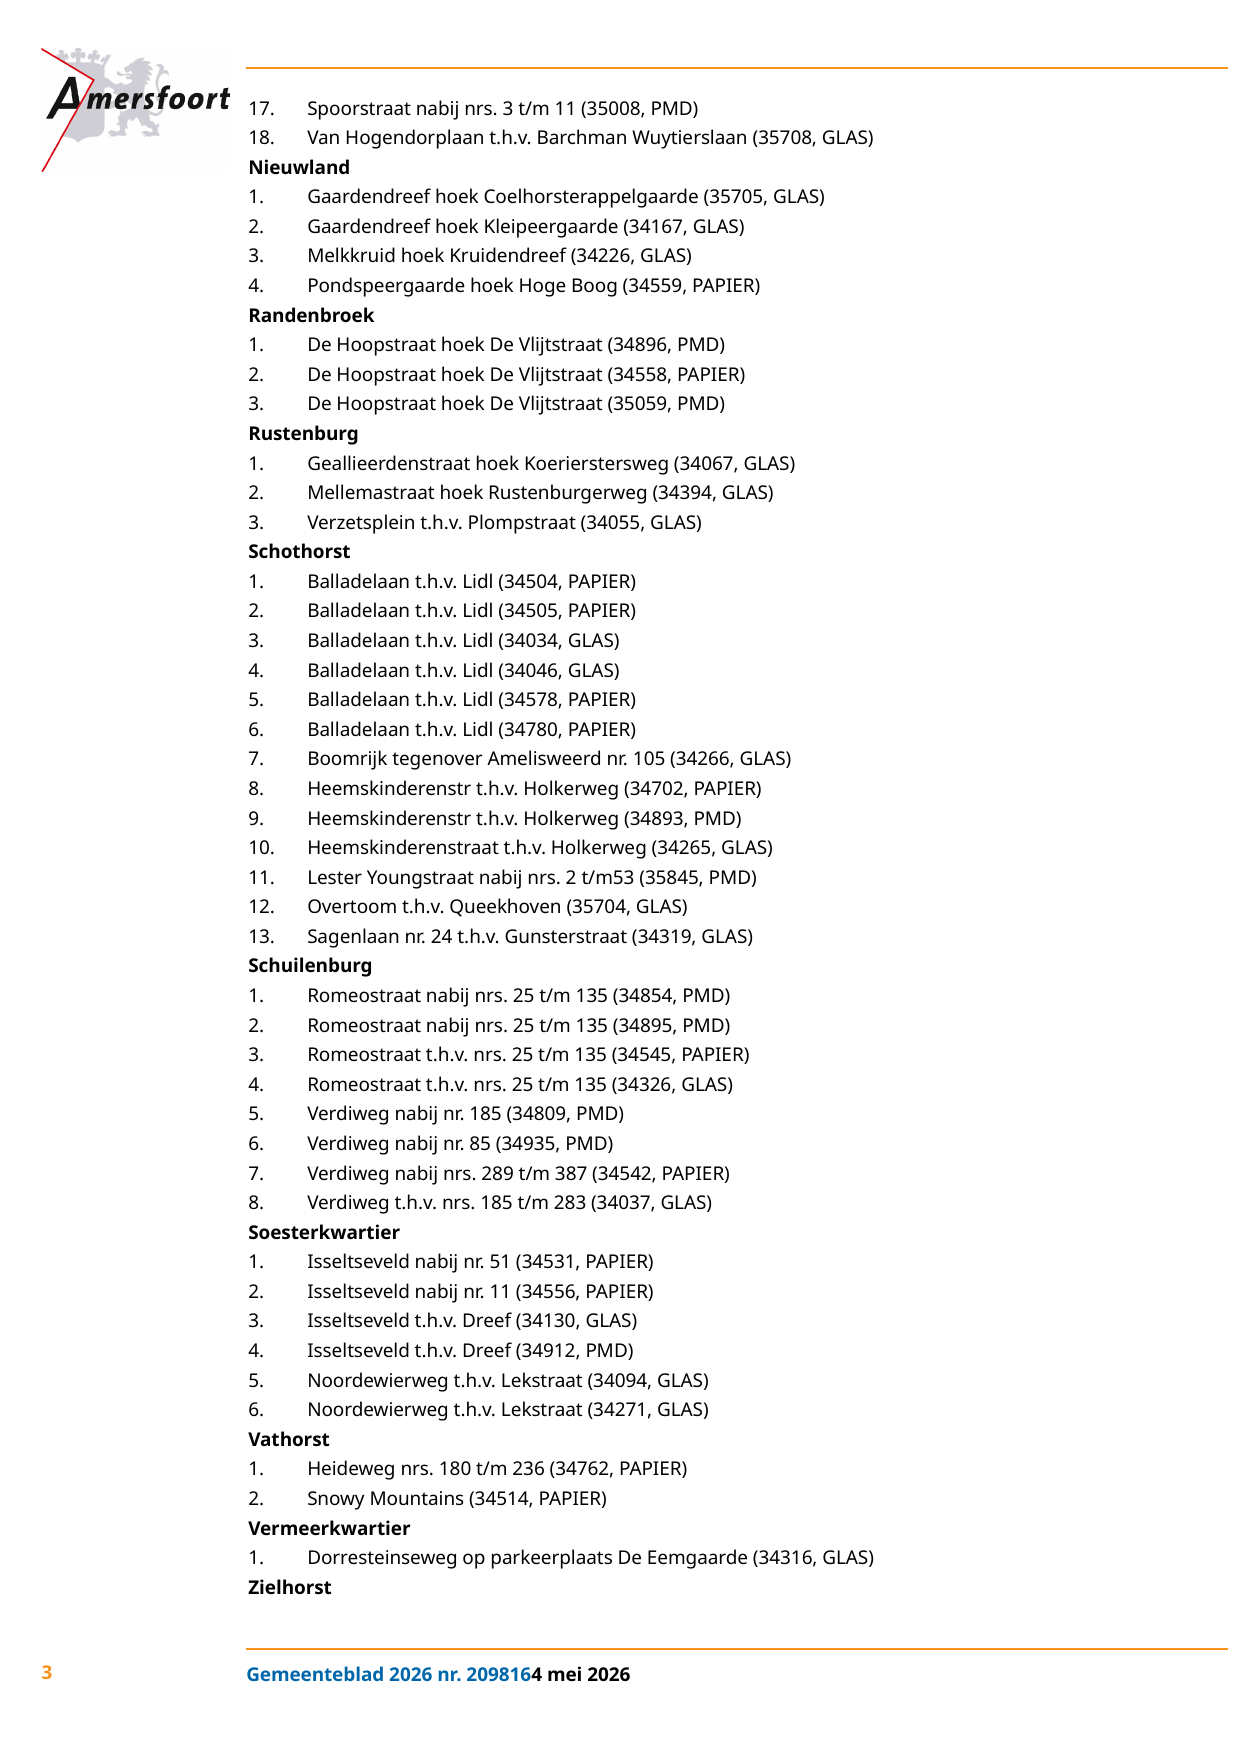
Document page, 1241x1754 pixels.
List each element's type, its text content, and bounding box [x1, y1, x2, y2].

list Sagenlaan nr. 24 t.h.v. Gunsterstraat (34319, GLAS) [248, 923, 1152, 949]
list Isseltseveld t.h.v. Dreef (34130, GLAS) [248, 1308, 1152, 1333]
list Balladelaan t.h.v. Lidl (34504, PAPIER) [248, 568, 1152, 594]
text Soesterkwartier [248, 1219, 1152, 1245]
list Romeostraat t.h.v. nrs. 25 t/m 135 (34545, PAPIER) [248, 1041, 1152, 1067]
list Balladelaan t.h.v. Lidl (34505, PAPIER) [248, 598, 1152, 623]
list Mellemastraat hoek Rustenburgerweg (34394, GLAS) [248, 479, 1152, 505]
list Balladelaan t.h.v. Lidl (34046, GLAS) [248, 657, 1152, 683]
list Verdiweg nabij nr. 185 (34809, PMD) [248, 1101, 1152, 1126]
list Lester Youngstraat nabij nrs. 2 t/m53 (35845, PMD) [248, 864, 1152, 890]
list Noordewierweg t.h.v. Lekstraat (34094, GLAS) [248, 1367, 1152, 1393]
list Heemskinderenstr t.h.v. Holkerweg (34893, PMD) [248, 805, 1152, 831]
list Balladelaan t.h.v. Lidl (34034, GLAS) [248, 627, 1152, 653]
list Balladelaan t.h.v. Lidl (34780, PAPIER) [248, 716, 1152, 742]
list De Hoopstraat hoek De Vlijtstraat (34558, PAPIER) [248, 361, 1152, 387]
list Heemskinderenstr t.h.v. Holkerweg (34702, PAPIER) [248, 775, 1152, 801]
list Isseltseveld nabij nr. 51 (34531, PAPIER) [248, 1248, 1152, 1274]
text Randenbroek [248, 302, 1152, 328]
list Van Hogendorplaan t.h.v. Barchman Wuytierslaan (35708, GLAS) [248, 124, 1152, 150]
list Geallieerdenstraat hoek Koerierstersweg (34067, GLAS) [248, 450, 1152, 476]
list Romeostraat nabij nrs. 25 t/m 135 (34895, PMD) [248, 1012, 1152, 1038]
list Gaardendreef hoek Kleipeergaarde (34167, GLAS) [248, 213, 1152, 239]
list Heideweg nrs. 180 t/m 236 (34762, PAPIER) [248, 1456, 1152, 1481]
list Overtoom t.h.v. Queekhoven (35704, GLAS) [248, 893, 1152, 919]
list Isseltseveld t.h.v. Dreef (34912, PMD) [248, 1337, 1152, 1363]
list Verzetsplein t.h.v. Plompstraat (34055, GLAS) [248, 509, 1152, 535]
list Romeostraat t.h.v. nrs. 25 t/m 135 (34326, GLAS) [248, 1071, 1152, 1097]
text Rustenburg [248, 420, 1152, 446]
text Nieuwland [248, 154, 1152, 180]
list Noordewierweg t.h.v. Lekstraat (34271, GLAS) [248, 1396, 1152, 1422]
text Schothorst [248, 538, 1152, 564]
text Vathorst [248, 1426, 1152, 1452]
list Verdiweg nabij nrs. 289 t/m 387 (34542, PAPIER) [248, 1160, 1152, 1186]
list Melkkruid hoek Kruidendreef (34226, GLAS) [248, 243, 1152, 268]
list De Hoopstraat hoek De Vlijtstraat (34896, PMD) [248, 331, 1152, 357]
text Vermeerkwartier [248, 1515, 1152, 1541]
picture [41, 47, 231, 172]
list Heemskinderenstraat t.h.v. Holkerweg (34265, GLAS) [248, 834, 1152, 860]
list Romeostraat nabij nrs. 25 t/m 135 (34854, PMD) [248, 982, 1152, 1008]
list Pondspeergaarde hoek Hoge Boog (34559, PAPIER) [248, 272, 1152, 298]
list Snowy Mountains (34514, PAPIER) [248, 1485, 1152, 1511]
list Verdiweg t.h.v. nrs. 185 t/m 283 (34037, GLAS) [248, 1189, 1152, 1215]
text Zielhorst [248, 1574, 1152, 1600]
list Spoorstraat nabij nrs. 3 t/m 11 (35008, PMD) [248, 95, 1152, 121]
list Verdiweg nabij nr. 85 (34935, PMD) [248, 1130, 1152, 1156]
list Balladelaan t.h.v. Lidl (34578, PAPIER) [248, 686, 1152, 712]
list Dorresteinseweg op parkeerplaats De Eemgaarde (34316, GLAS) [248, 1544, 1152, 1570]
list Boomrijk tegenover Amelisweerd nr. 105 (34266, GLAS) [248, 746, 1152, 771]
list De Hoopstraat hoek De Vlijtstraat (35059, PMD) [248, 391, 1152, 416]
text Schuilenburg [248, 953, 1152, 978]
list Isseltseveld nabij nr. 11 (34556, PAPIER) [248, 1278, 1152, 1304]
list Gaardendreef hoek Coelhorsterappelgaarde (35705, GLAS) [248, 183, 1152, 209]
